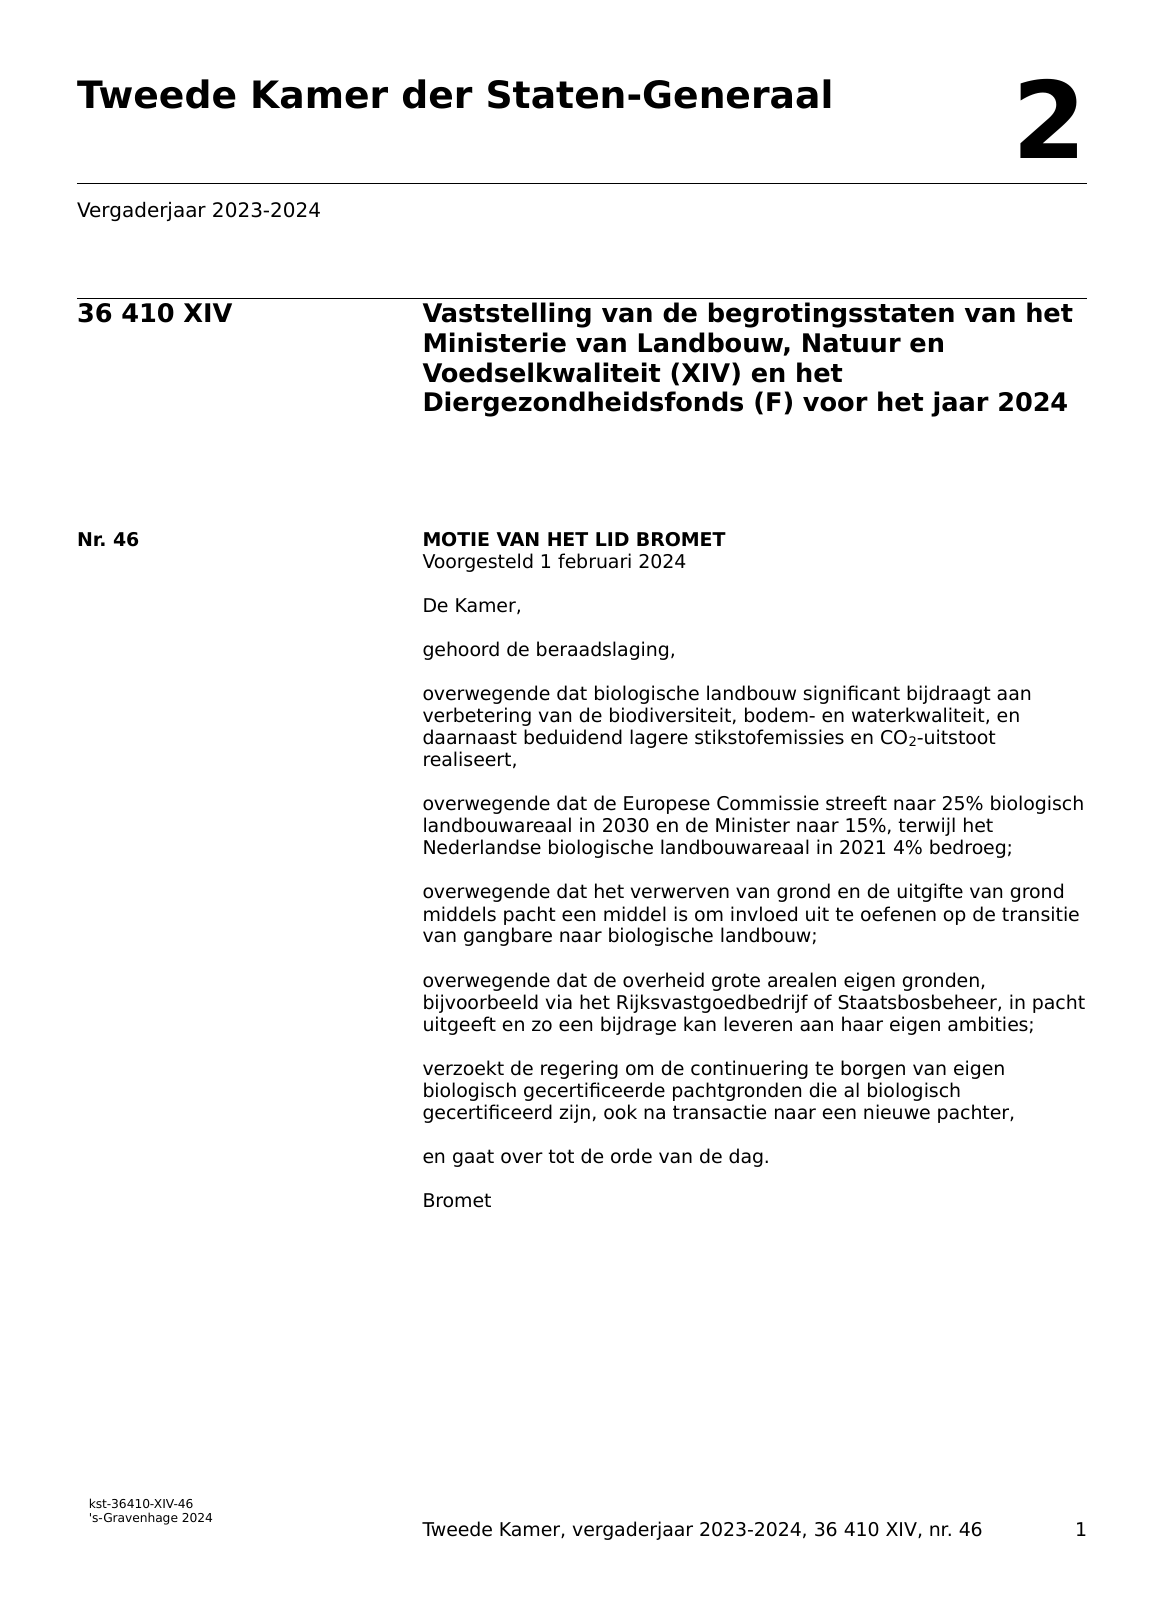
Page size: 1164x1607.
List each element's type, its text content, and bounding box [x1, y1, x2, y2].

subtitle 36 410 XIV Vaststelling van de begrotingsstaten van het Ministerie van Landbouw, Natuur en Voedselkwaliteit (XIV) en het Diergezondheidsfonds (F) voor het jaar 2024 [77, 299, 1087, 418]
text overwegende dat de overheid grote arealen eigen gronden, bijvoorbeeld via het Rijksvastgoedbedrijf of Staatsbosbeheer, in pacht uitgeeft en zo een bijdrage kan leveren aan haar eigen ambities; [422, 969, 1087, 1036]
text overwegende dat het verwerven van grond en de uitgifte van grond middels pacht een middel is om invloed uit te oefenen op de transitie van gangbare naar biologische landbouw; [422, 881, 1087, 947]
text 's-Gravenhage 2024 [88, 1511, 323, 1525]
subtitle Nr. 46 MOTIE VAN HET LID BROMET [77, 529, 1087, 551]
text Bromet [422, 1190, 1087, 1212]
text kst-36410-XIV-46 [88, 1497, 323, 1511]
text De Kamer, [422, 595, 1087, 617]
table_cell Vergaderjaar 2023-2024 [77, 184, 1087, 298]
text overwegende dat biologische landbouw significant bijdraagt aan verbetering van de biodiversiteit, bodem- en waterkwaliteit, en daarnaast beduidend lagere stikstofemissies en CO2-uitstoot realiseert, [422, 683, 1087, 771]
table_header 2 [886, 59, 1087, 183]
text verzoekt de regering om de continuering te borgen van eigen biologisch gecertificeerde pachtgronden die al biologisch gecertificeerd zijn, ook na transactie naar een nieuwe pachter, [422, 1058, 1087, 1124]
text en gaat over tot de orde van de dag. [422, 1146, 1087, 1168]
text overwegende dat de Europese Commissie streeft naar 25% biologisch landbouwareaal in 2030 en de Minister naar 15%, terwijl het Nederlandse biologische landbouwareaal in 2021 4% bedroeg; [422, 793, 1087, 859]
text gehoord de beraadslaging, [422, 639, 1087, 661]
table_header Tweede Kamer der Staten-Generaal [77, 59, 886, 183]
text Voorgesteld 1 februari 2024 [422, 551, 1087, 573]
